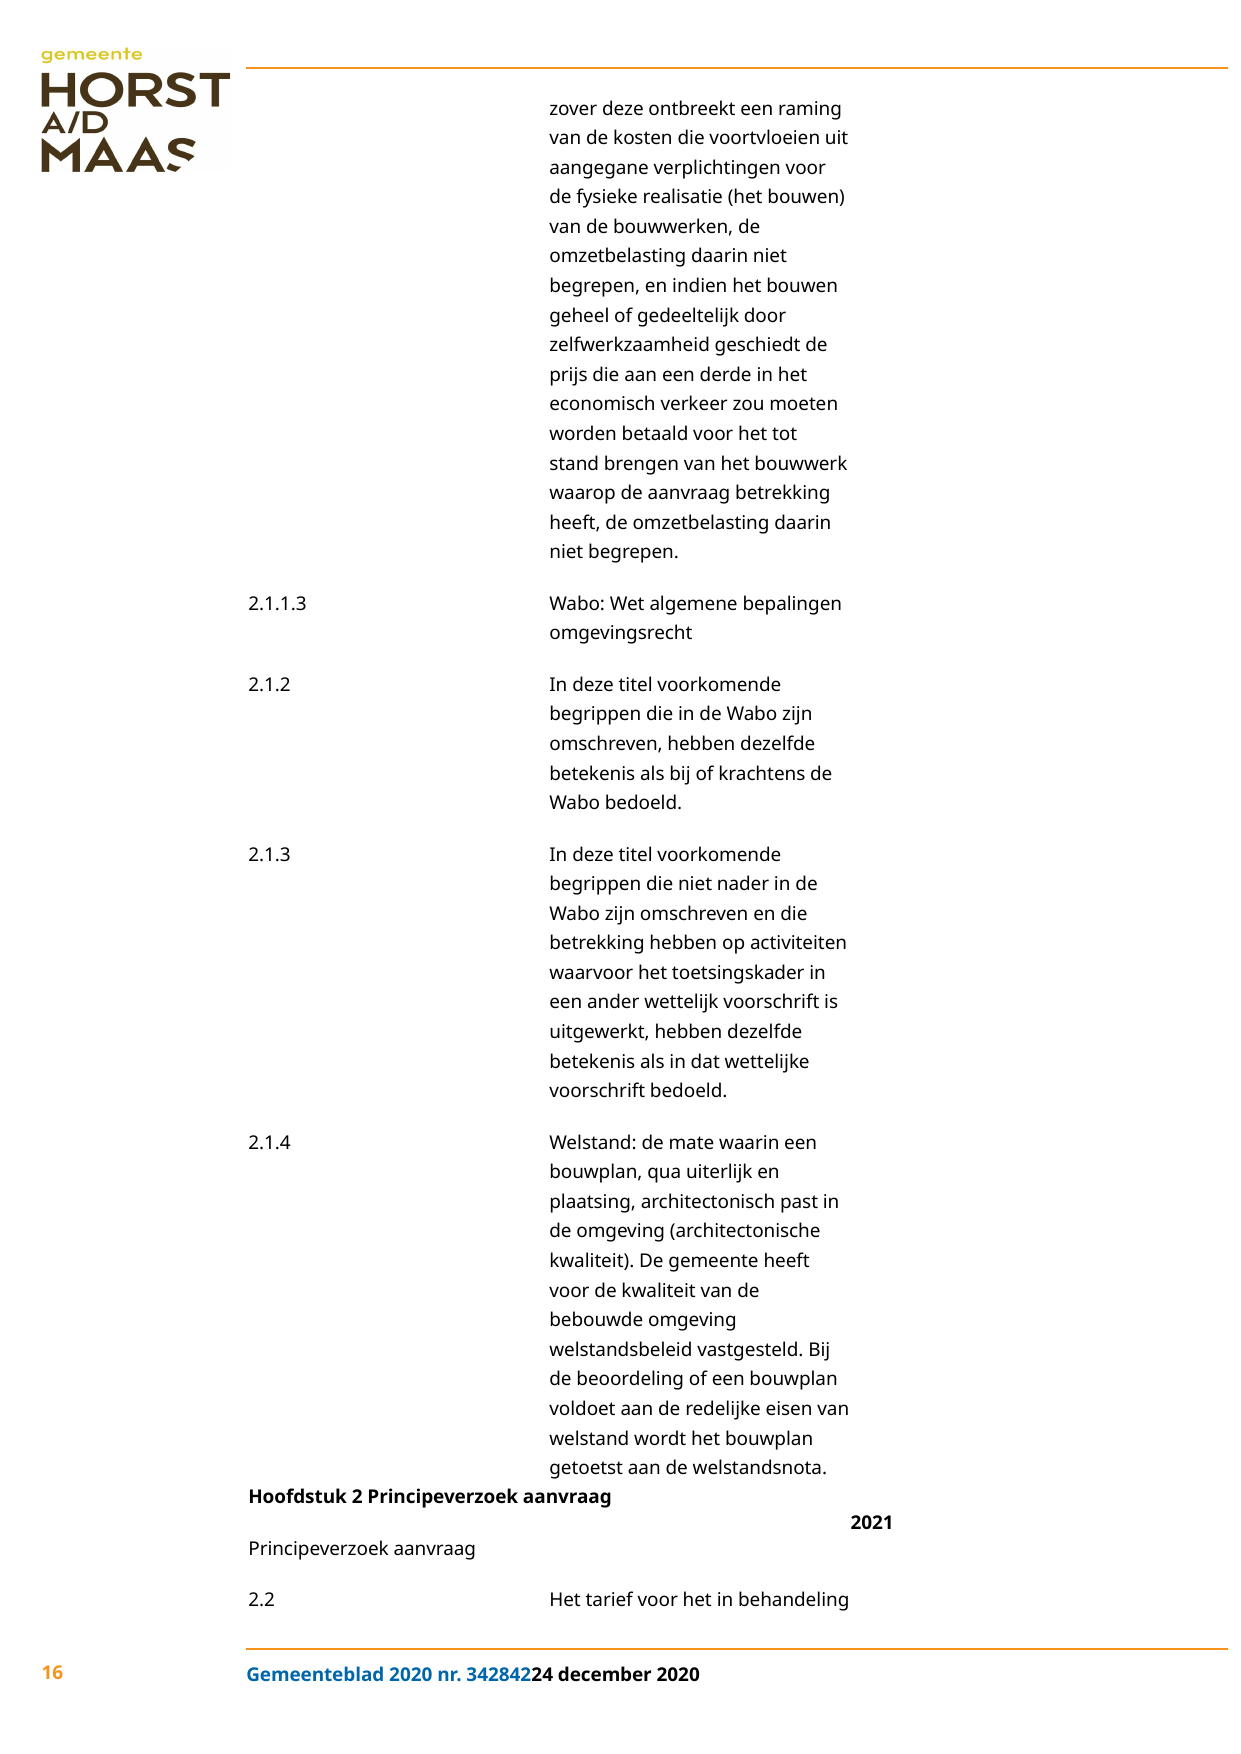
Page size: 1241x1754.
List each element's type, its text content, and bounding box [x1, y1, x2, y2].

table_cell In deze titel voorkomende begrippen die in de Wabo zijn omschreven, hebben dezelfde betekenis als bij of krachtens de Wabo bedoeld. [549, 671, 850, 815]
table_cell [248, 95, 549, 564]
table_cell [248, 1103, 549, 1129]
table_cell 2.1.3 [248, 841, 549, 1103]
table_cell [549, 815, 850, 841]
table_cell [850, 1535, 1152, 1561]
table_cell [248, 564, 549, 590]
table_cell [850, 645, 1152, 671]
table_cell [850, 1103, 1152, 1129]
table_cell 2.2 [248, 1586, 549, 1612]
table_header [850, 1484, 1152, 1509]
table_cell Het tarief voor het in behandeling [549, 1586, 850, 1612]
table_header Hoofdstuk 2 Principeverzoek aanvraag [248, 1484, 850, 1509]
table_cell [850, 1129, 1152, 1480]
table_cell [248, 1509, 549, 1535]
table_cell 2021 [850, 1509, 1152, 1535]
table_cell Principeverzoek aanvraag [248, 1535, 850, 1561]
table_cell [850, 590, 1152, 645]
table_cell [850, 564, 1152, 590]
table_cell [850, 841, 1152, 1103]
table_cell zover deze ontbreekt een raming van de kosten die voortvloeien uit aangegane verplichtingen voor de fysieke realisatie (het bouwen) van de bouwwerken, de omzetbelasting daarin niet begrepen, en indien het bouwen geheel of gedeeltelijk door zelfwerkzaamheid geschiedt de prijs die aan een derde in het economisch verkeer zou moeten worden betaald voor het tot stand brengen van het bouwwerk waarop de aanvraag betrekking heeft, de omzetbelasting daarin niet begrepen. [549, 95, 850, 564]
table_cell [549, 1561, 850, 1586]
table_cell [248, 645, 549, 671]
table_cell 2.1.2 [248, 671, 549, 815]
table_cell [248, 1561, 549, 1586]
table_cell Wabo: Wet algemene bepalingen omgevingsrecht [549, 590, 850, 645]
table_cell [549, 564, 850, 590]
table_cell 2.1.1.3 [248, 590, 549, 645]
table_cell [549, 1509, 850, 1535]
table_cell Welstand: de mate waarin een bouwplan, qua uiterlijk en plaatsing, architectonisch past in de omgeving (architectonische kwaliteit). De gemeente heeft voor de kwaliteit van de bebouwde omgeving welstandsbeleid vastgesteld. Bij de beoordeling of een bouwplan voldoet aan de redelijke eisen van welstand wordt het bouwplan getoetst aan de welstandsnota. [549, 1129, 850, 1480]
table_cell [850, 671, 1152, 815]
table_cell [850, 95, 1152, 564]
table_cell 2.1.4 [248, 1129, 549, 1480]
table_cell [850, 1561, 1152, 1586]
picture [41, 47, 231, 172]
table_cell [850, 815, 1152, 841]
table_cell [549, 645, 850, 671]
table_cell [850, 1586, 1152, 1612]
table_cell In deze titel voorkomende begrippen die niet nader in de Wabo zijn omschreven en die betrekking hebben op activiteiten waarvoor het toetsingskader in een ander wettelijk voorschrift is uitgewerkt, hebben dezelfde betekenis als in dat wettelijke voorschrift bedoeld. [549, 841, 850, 1103]
table_cell [248, 815, 549, 841]
table_cell [549, 1103, 850, 1129]
